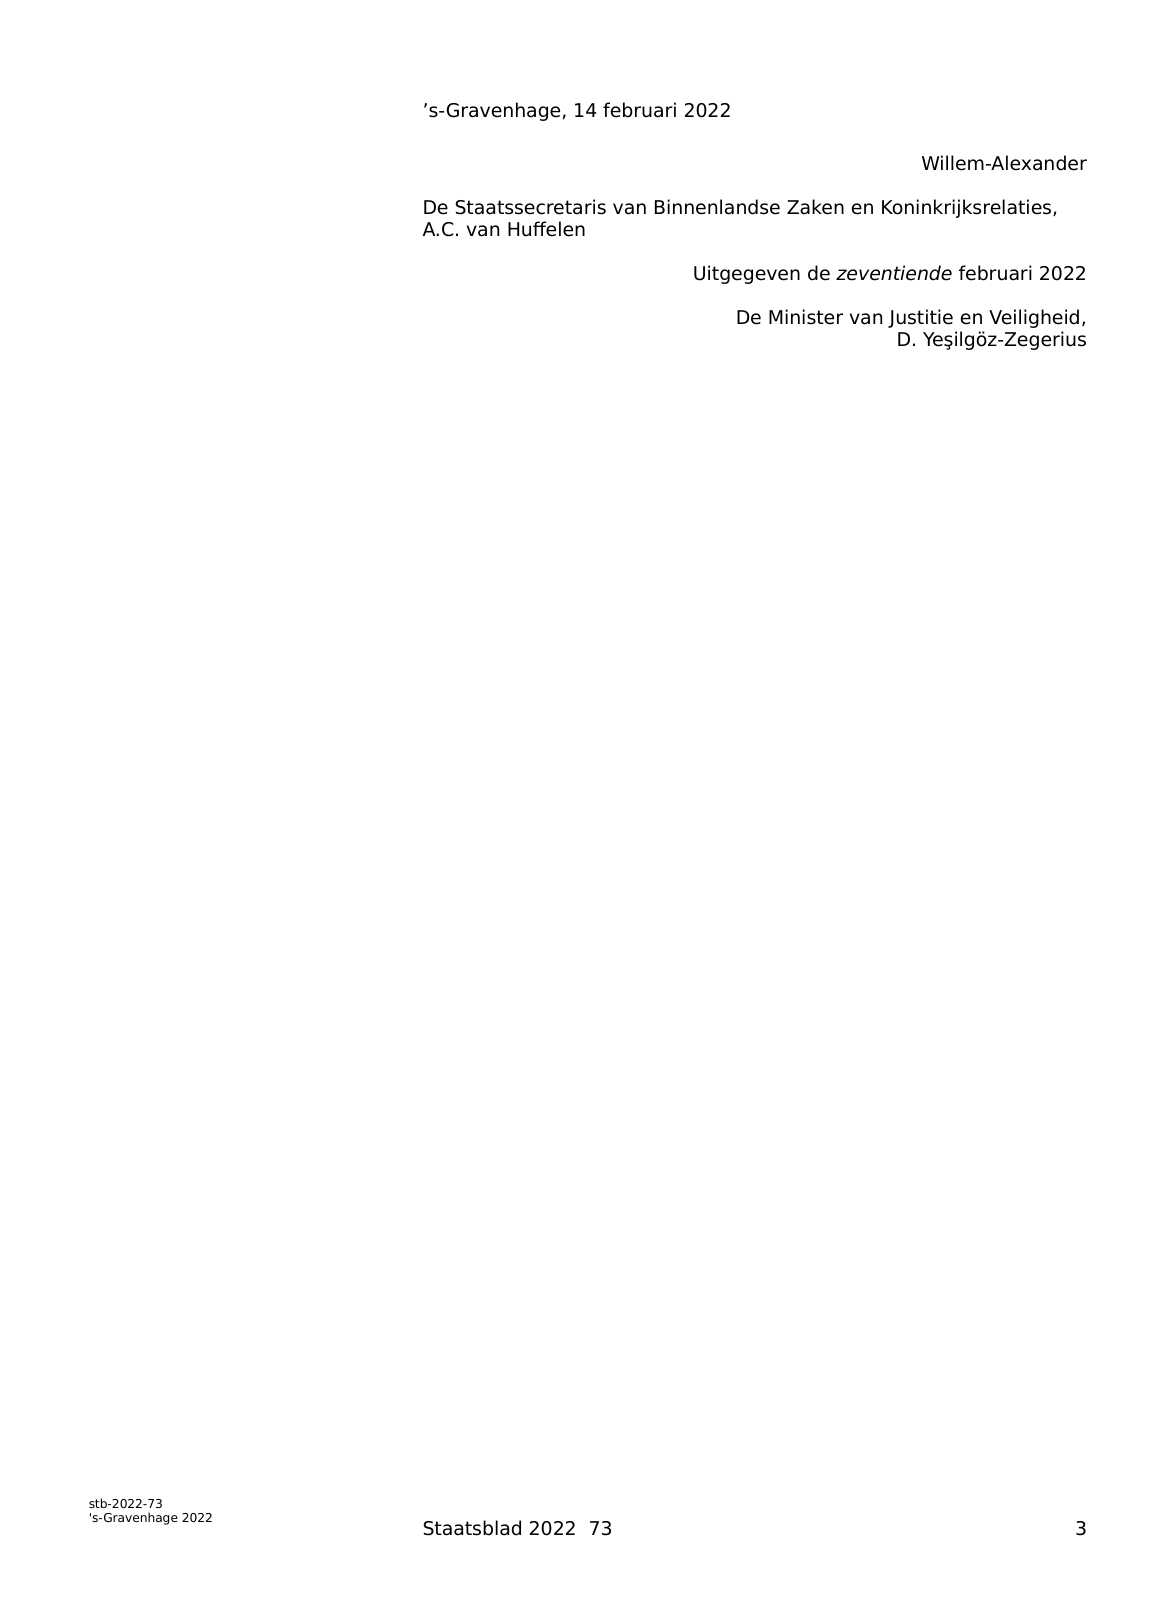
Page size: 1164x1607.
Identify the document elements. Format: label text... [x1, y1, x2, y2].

text Willem-Alexander [422, 152, 1087, 174]
text stb-2022-73 [88, 1497, 323, 1511]
text De Staatssecretaris van Binnenlandse Zaken en Koninkrijksrelaties, A.C. van Huffelen [422, 197, 1087, 241]
text ’s-Gravenhage, 14 februari 2022 [422, 100, 1087, 122]
text 's-Gravenhage 2022 [88, 1511, 323, 1525]
text Uitgegeven de zeventiende februari 2022 [422, 263, 1087, 285]
text De Minister van Justitie en Veiligheid, D. Yeşilgöz-Zegerius [422, 307, 1087, 351]
